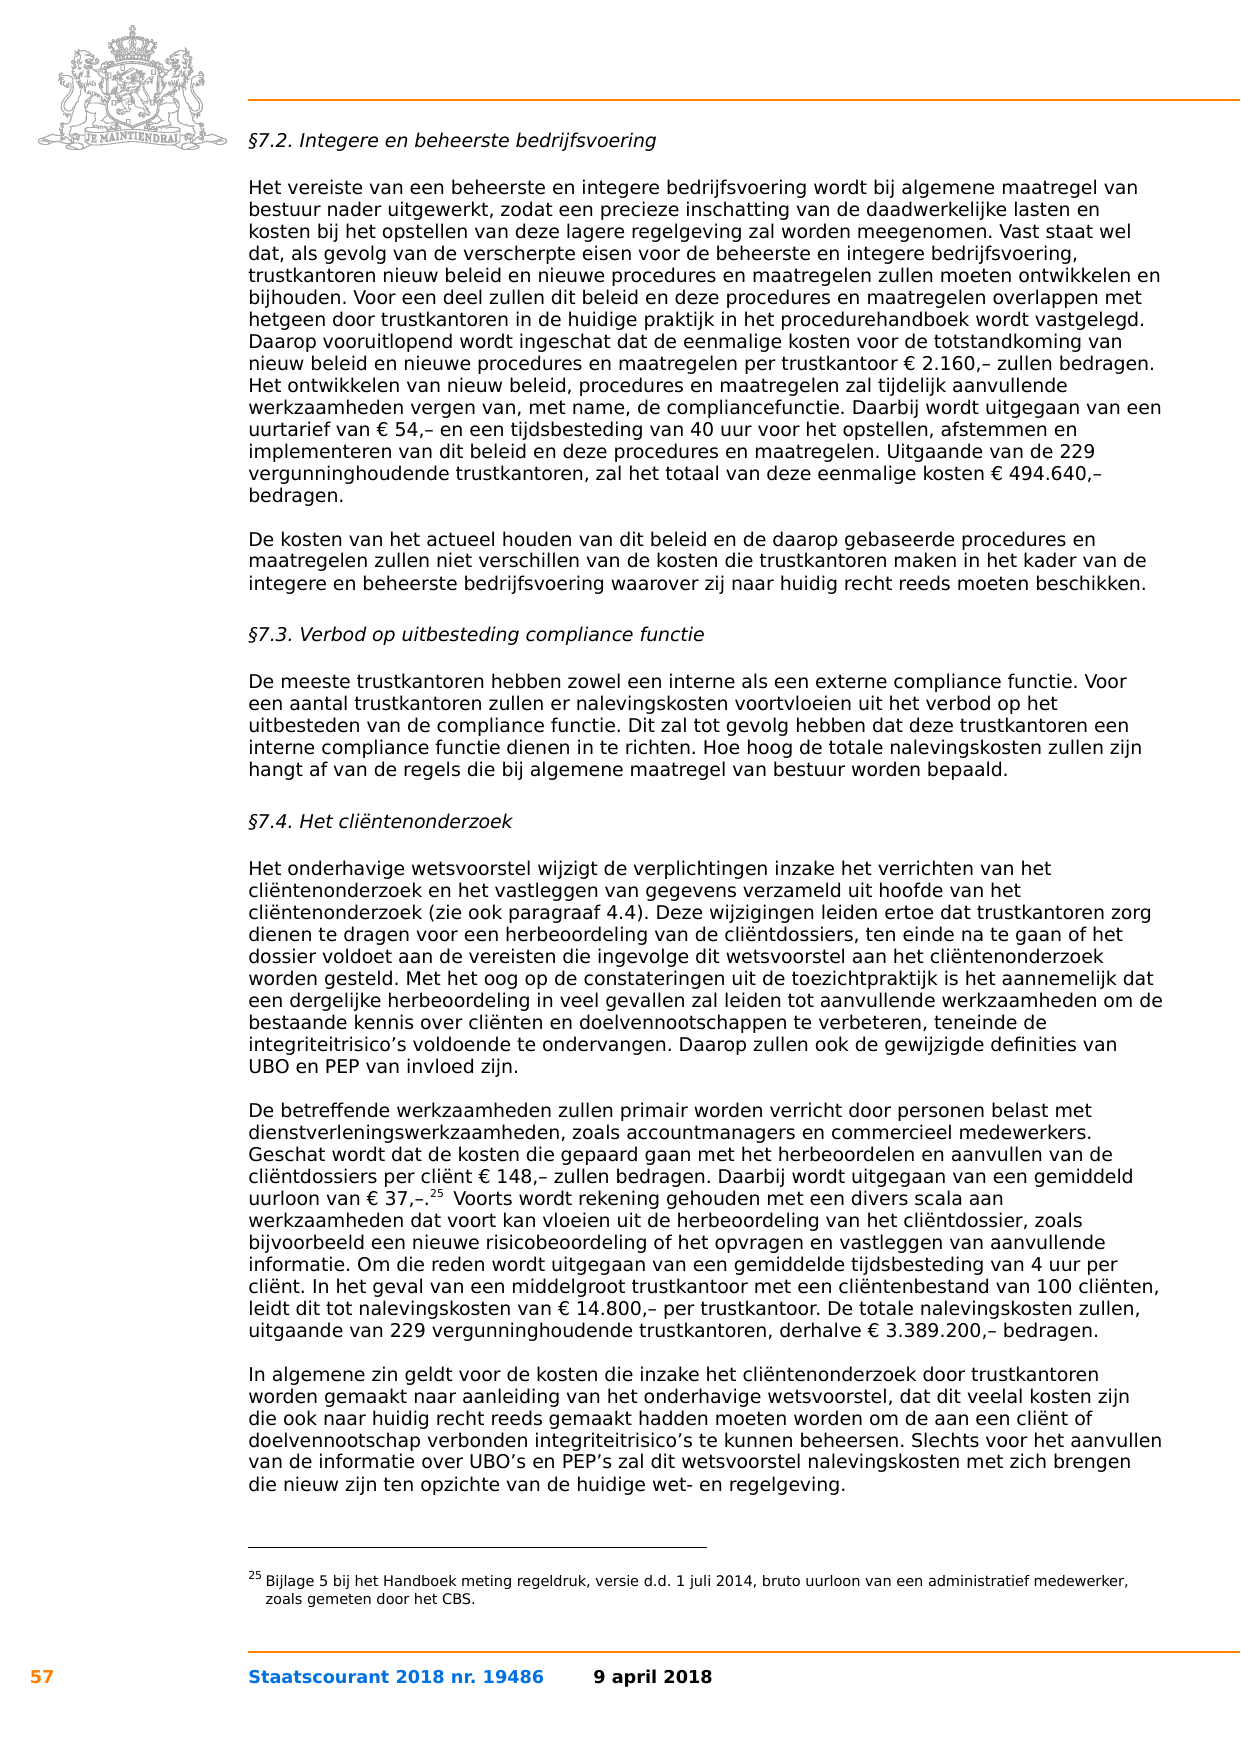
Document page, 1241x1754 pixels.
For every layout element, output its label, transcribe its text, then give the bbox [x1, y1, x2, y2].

text Bijlage 5 bij het Handboek meting regeldruk, versie d.d. 1 juli 2014, bruto uurloon van een administratief medewerker, zoals gemeten door het CBS. [248, 1569, 1163, 1608]
text De meeste trustkantoren hebben zowel een interne als een externe compliance functie. Voor een aantal trustkantoren zullen er nalevingskosten voortvloeien uit het verbod op het uitbesteden van de compliance functie. Dit zal tot gevolg hebben dat deze trustkantoren een interne compliance functie dienen in te richten. Hoe hoog de totale nalevingskosten zullen zijn hangt af van de regels die bij algemene maatregel van bestuur worden bepaald. [248, 671, 1163, 781]
text In algemene zin geldt voor de kosten die inzake het cliëntenonderzoek door trustkantoren worden gemaakt naar aanleiding van het onderhavige wetsvoorstel, dat dit veelal kosten zijn die ook naar huidig recht reeds gemaakt hadden moeten worden om de aan een cliënt of doelvennootschap verbonden integriteitrisico’s te kunnen beheersen. Slechts voor het aanvullen van de informatie over UBO’s en PEP’s zal dit wetsvoorstel nalevingskosten met zich brengen die nieuw zijn ten opzichte van de huidige wet- en regelgeving. [248, 1363, 1163, 1495]
text Het onderhavige wetsvoorstel wijzigt de verplichtingen inzake het verrichten van het cliëntenonderzoek en het vastleggen van gegevens verzameld uit hoofde van het cliëntenonderzoek (zie ook paragraaf 4.4). Deze wijzigingen leiden ertoe dat trustkantoren zorg dienen te dragen voor een herbeoordeling van de cliëntdossiers, ten einde na te gaan of het dossier voldoet aan de vereisten die ingevolge dit wetsvoorstel aan het cliëntenonderzoek worden gesteld. Met het oog op de constateringen uit de toezichtpraktijk is het aannemelijk dat een dergelijke herbeoordeling in veel gevallen zal leiden tot aanvullende werkzaamheden om de bestaande kennis over cliënten en doelvennootschappen te verbeteren, teneinde de integriteitrisico’s voldoende te ondervangen. Daarop zullen ook de gewijzigde definities van UBO en PEP van invloed zijn. [248, 858, 1163, 1078]
text Het vereiste van een beheerste en integere bedrijfsvoering wordt bij algemene maatregel van bestuur nader uitgewerkt, zodat een precieze inschatting van de daadwerkelijke lasten en kosten bij het opstellen van deze lagere regelgeving zal worden meegenomen. Vast staat wel dat, als gevolg van de verscherpte eisen voor de beheerste en integere bedrijfsvoering, trustkantoren nieuw beleid en nieuwe procedures en maatregelen zullen moeten ontwikkelen en bijhouden. Voor een deel zullen dit beleid en deze procedures en maatregelen overlappen met hetgeen door trustkantoren in de huidige praktijk in het procedurehandboek wordt vastgelegd. [248, 177, 1163, 331]
subtitle §7.3. Verbod op uitbesteding compliance functie [248, 624, 1163, 646]
text Daarop vooruitlopend wordt ingeschat dat de eenmalige kosten voor de totstandkoming van nieuw beleid en nieuwe procedures en maatregelen per trustkantoor € 2.160,– zullen bedragen. Het ontwikkelen van nieuw beleid, procedures en maatregelen zal tijdelijk aanvullende werkzaamheden vergen van, met name, de compliancefunctie. Daarbij wordt uitgegaan van een uurtarief van € 54,– en een tijdsbesteding van 40 uur voor het opstellen, afstemmen en implementeren van dit beleid en deze procedures en maatregelen. Uitgaande van de 229 vergunninghoudende trustkantoren, zal het totaal van deze eenmalige kosten € 494.640,– bedragen. [248, 331, 1163, 507]
text De betreffende werkzaamheden zullen primair worden verricht door personen belast met dienstverleningswerkzaamheden, zoals accountmanagers en commercieel medewerkers. Geschat wordt dat de kosten die gepaard gaan met het herbeoordelen en aanvullen van de cliëntdossiers per cliënt € 148,– zullen bedragen. Daarbij wordt uitgegaan van een gemiddeld uurloon van € 37,–. Voorts wordt rekening gehouden met een divers scala aan werkzaamheden dat voort kan vloeien uit de herbeoordeling van het cliëntdossier, zoals bijvoorbeeld een nieuwe risicobeoordeling of het opvragen en vastleggen van aanvullende informatie. Om die reden wordt uitgegaan van een gemiddelde tijdsbesteding van 4 uur per cliënt. In het geval van een middelgroot trustkantoor met een cliëntenbestand van 100 cliënten, leidt dit tot nalevingskosten van € 14.800,– per trustkantoor. De totale nalevingskosten zullen, uitgaande van 229 vergunninghoudende trustkantoren, derhalve € 3.389.200,– bedragen. [248, 1100, 1163, 1342]
picture [38, 25, 227, 150]
subtitle §7.2. Integere en beheerste bedrijfsvoering [248, 130, 1163, 152]
text De kosten van het actueel houden van dit beleid en de daarop gebaseerde procedures en maatregelen zullen niet verschillen van de kosten die trustkantoren maken in het kader van de integere en beheerste bedrijfsvoering waarover zij naar huidig recht reeds moeten beschikken. [248, 528, 1163, 594]
subtitle §7.4. Het cliëntenonderzoek [248, 811, 1163, 833]
